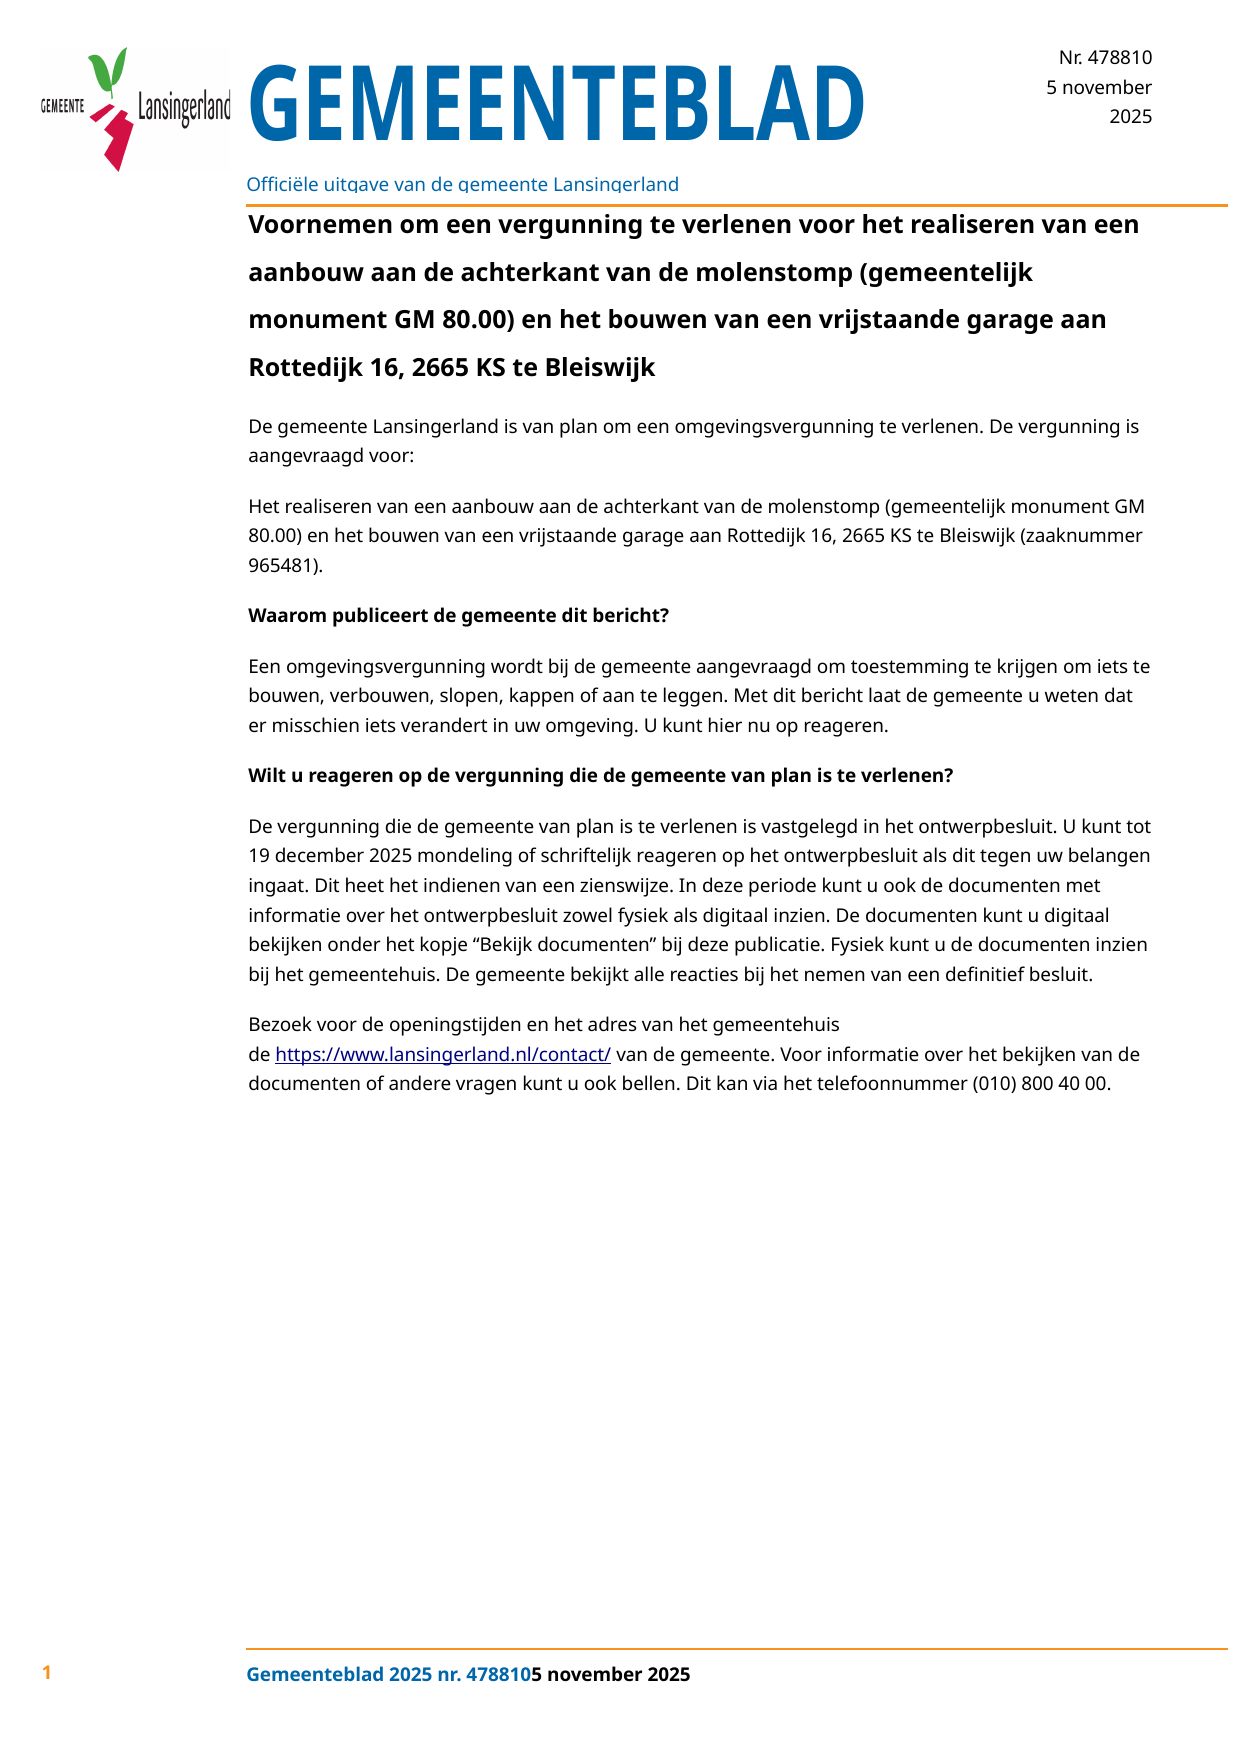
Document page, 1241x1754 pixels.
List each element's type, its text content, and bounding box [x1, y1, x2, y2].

text Het realiseren van een aanbouw aan de achterkant van de molenstomp (gemeentelijk monument GM 80.00) en het bouwen van een vrijstaande garage aan Rottedijk 16, 2665 KS te Bleiswijk (zaaknummer 965481). [248, 493, 1152, 578]
text De gemeente Lansingerland is van plan om een omgevingsvergunning te verlenen. De vergunning is aangevraagd voor: [248, 413, 1152, 468]
text De vergunning die de gemeente van plan is te verlenen is vastgelegd in het ontwerpbesluit. U kunt tot 19 december 2025 mondeling of schriftelijk reageren op het ontwerpbesluit als dit tegen uw belangen ingaat. Dit heet het indienen van een zienswijze. In deze periode kunt u ook de documenten met informatie over het ontwerpbesluit zowel fysiek als digitaal inzien. De documenten kunt u digitaal bekijken onder het kopje “Bekijk documenten” bij deze publicatie. Fysiek kunt u de documenten inzien bij het gemeentehuis. De gemeente bekijkt alle reacties bij het nemen van een definitief besluit. [248, 813, 1152, 987]
text Voornemen om een vergunning te verlenen voor het realiseren van een aanbouw aan de achterkant van de molenstomp (gemeentelijk monument GM 80.00) en het bouwen van een vrijstaande garage aan Rottedijk 16, 2665 KS te Bleiswijk [248, 207, 1152, 384]
text Bezoek voor de openingstijden en het adres van het gemeentehuis de https://www.lansingerland.nl/contact/ van de gemeente. Voor informatie over het bekijken van de documenten of andere vragen kunt u ook bellen. Dit kan via het telefoonnummer (010) 800 40 00. [248, 1011, 1152, 1096]
picture [41, 47, 231, 172]
text Waarom publiceert de gemeente dit bericht? [248, 603, 1152, 628]
text Wilt u reageren op de vergunning die de gemeente van plan is te verlenen? [248, 763, 1152, 788]
text Een omgevingsvergunning wordt bij de gemeente aangevraagd om toestemming te krijgen om iets te bouwen, verbouwen, slopen, kappen of aan te leggen. Met dit bericht laat de gemeente u weten dat er misschien iets verandert in uw omgeving. U kunt hier nu op reageren. [248, 653, 1152, 738]
